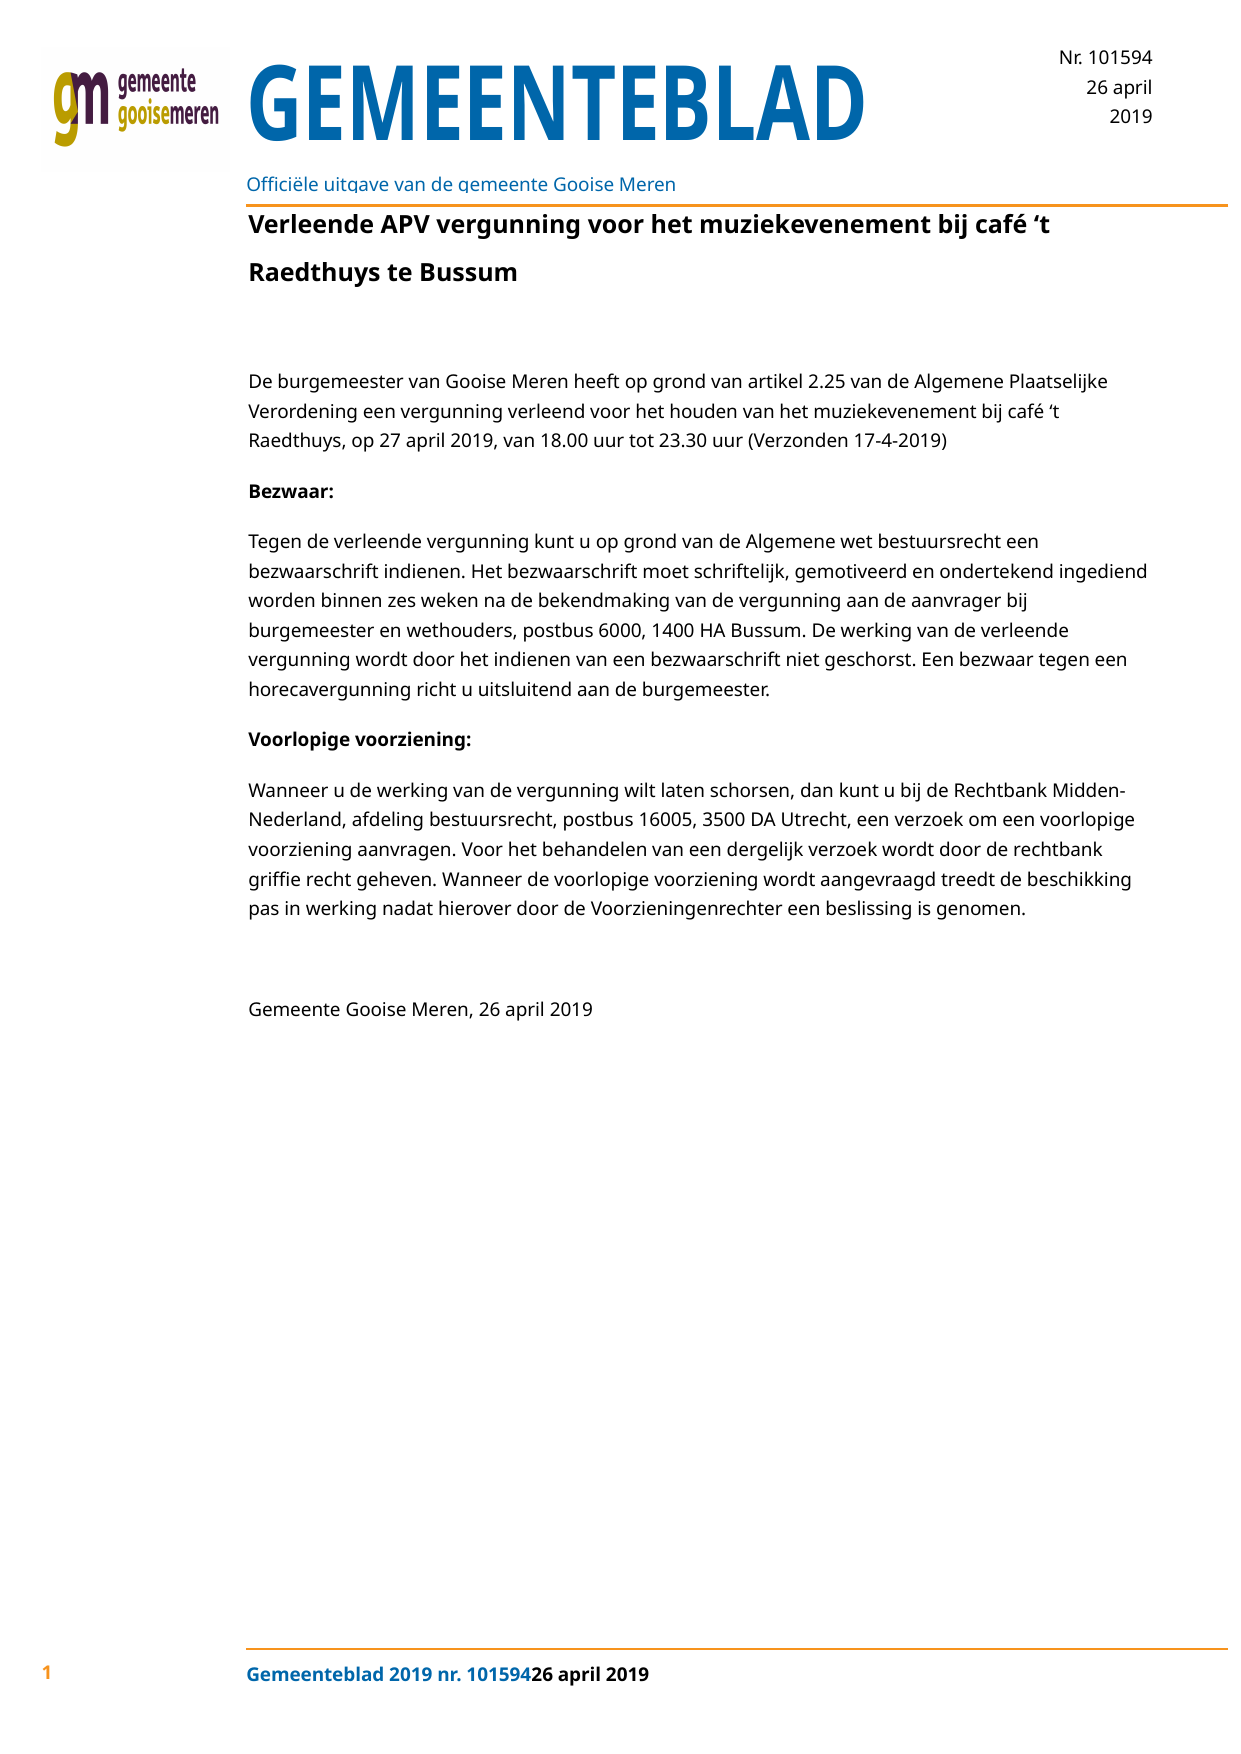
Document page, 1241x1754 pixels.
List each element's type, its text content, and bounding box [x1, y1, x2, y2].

text Gemeente Gooise Meren, 26 april 2019 [248, 996, 1152, 1022]
text De burgemeester van Gooise Meren heeft op grond van artikel 2.25 van de Algemene Plaatselijke Verordening een vergunning verleend voor het houden van het muziekevenement bij café ‘t Raedthuys, op 27 april 2019, van 18.00 uur tot 23.30 uur (Verzonden 17-4-2019) [248, 368, 1152, 453]
text Bezwaar: [248, 478, 1152, 504]
picture [41, 47, 231, 172]
text Verleende APV vergunning voor het muziekevenement bij café ‘t Raedthuys te Bussum [248, 207, 1152, 288]
text Voorlopige voorziening: [248, 727, 1152, 752]
text Wanneer u de werking van de vergunning wilt laten schorsen, dan kunt u bij de Rechtbank Midden-Nederland, afdeling bestuursrecht, postbus 16005, 3500 DA Utrecht, een verzoek om een voorlopige voorziening aanvragen. Voor het behandelen van een dergelijk verzoek wordt door de rechtbank griffie recht geheven. Wanneer de voorlopige voorziening wordt aangevraagd treedt de beschikking pas in werking nadat hierover door de Voorzieningenrechter een beslissing is genomen. [248, 777, 1152, 921]
text Tegen de verleende vergunning kunt u op grond van de Algemene wet bestuursrecht een bezwaarschrift indienen. Het bezwaarschrift moet schriftelijk, gemotiveerd en ondertekend ingediend worden binnen zes weken na de bekendmaking van de vergunning aan de aanvrager bij burgemeester en wethouders, postbus 6000, 1400 HA Bussum. De werking van de verleende vergunning wordt door het indienen van een bezwaarschrift niet geschorst. Een bezwaar tegen een horecavergunning richt u uitsluitend aan de burgemeester. [248, 528, 1152, 702]
